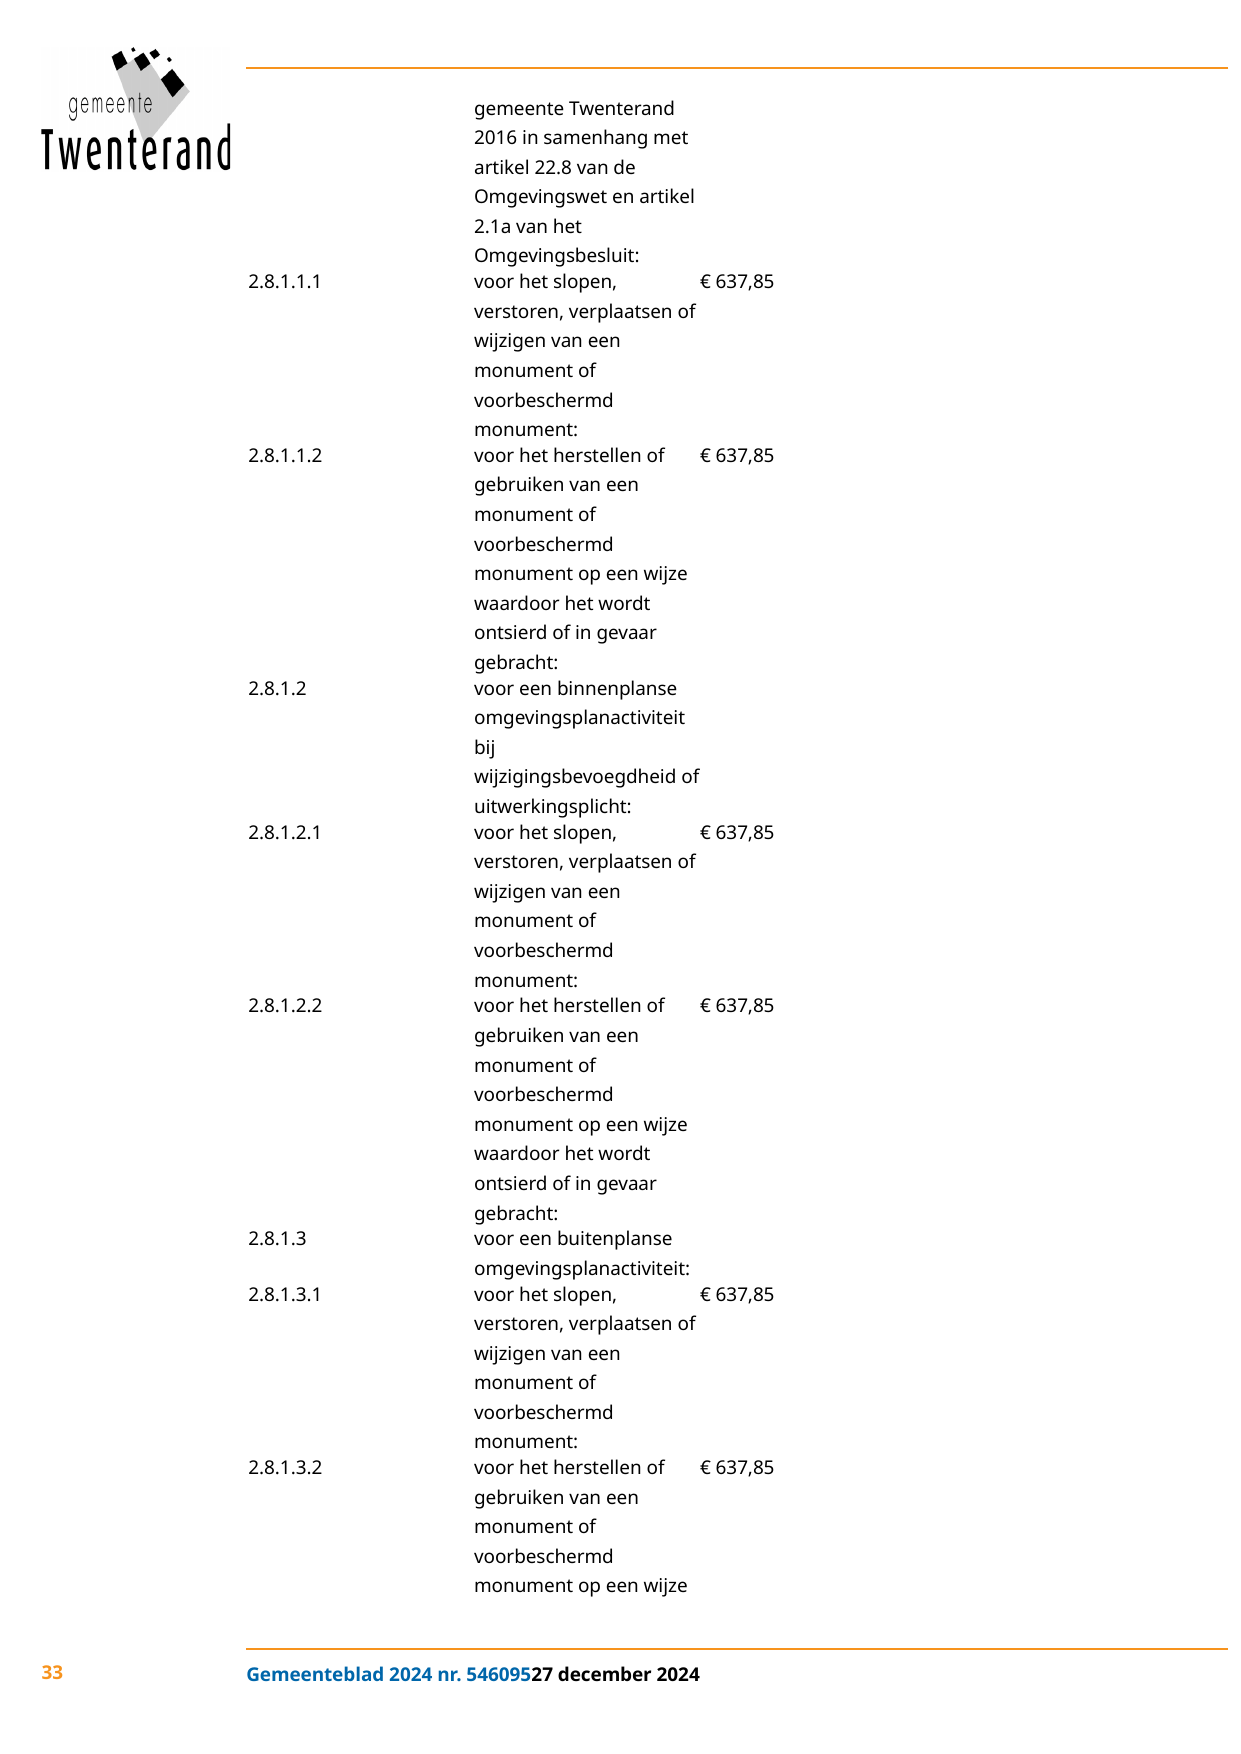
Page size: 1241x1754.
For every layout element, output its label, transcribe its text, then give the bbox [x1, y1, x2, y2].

table_cell € 637,85 [700, 442, 926, 675]
table_cell [926, 675, 1152, 819]
table_cell € 637,85 [700, 269, 926, 442]
table_cell voor een buitenplanse omgevingsplanactiviteit: [474, 1225, 700, 1281]
table_cell 2.8.1.1.1 [248, 269, 474, 442]
table_cell 2.8.1.3.1 [248, 1281, 474, 1454]
table_cell 2.8.1.2.2 [248, 993, 474, 1225]
table_cell 2.8.1.3 [248, 1225, 474, 1281]
table_cell [700, 95, 926, 268]
table_cell 2.8.1.3.2 [248, 1454, 474, 1598]
table_cell € 637,85 [700, 1281, 926, 1454]
table_cell [926, 1281, 1152, 1454]
table_cell [926, 819, 1152, 993]
table_cell [248, 95, 474, 268]
table_cell [926, 442, 1152, 675]
table_cell voor het herstellen of gebruiken van een monument of voorbeschermd monument op een wijze [474, 1454, 700, 1598]
table_cell [926, 1454, 1152, 1598]
table_cell voor het herstellen of gebruiken van een monument of voorbeschermd monument op een wijze waardoor het wordt ontsierd of in gevaar gebracht: [474, 993, 700, 1225]
table_cell gemeente Twenterand 2016 in samenhang met artikel 22.8 van de Omgevingswet en artikel 2.1a van het Omgevingsbesluit: [474, 95, 700, 268]
table_cell [926, 95, 1152, 268]
table_cell [700, 1225, 926, 1281]
table_cell [926, 993, 1152, 1225]
picture [41, 47, 231, 172]
table_cell 2.8.1.1.2 [248, 442, 474, 675]
table_cell € 637,85 [700, 819, 926, 993]
table_cell voor het slopen, verstoren, verplaatsen of wijzigen van een monument of voorbeschermd monument: [474, 269, 700, 442]
table_cell voor het slopen, verstoren, verplaatsen of wijzigen van een monument of voorbeschermd monument: [474, 1281, 700, 1454]
table_cell 2.8.1.2.1 [248, 819, 474, 993]
table_cell 2.8.1.2 [248, 675, 474, 819]
table_cell [926, 269, 1152, 442]
table_cell [926, 1225, 1152, 1281]
table_cell € 637,85 [700, 993, 926, 1225]
table_cell voor het slopen, verstoren, verplaatsen of wijzigen van een monument of voorbeschermd monument: [474, 819, 700, 993]
table_cell voor het herstellen of gebruiken van een monument of voorbeschermd monument op een wijze waardoor het wordt ontsierd of in gevaar gebracht: [474, 442, 700, 675]
table_cell € 637,85 [700, 1454, 926, 1598]
table_cell [700, 675, 926, 819]
table_cell voor een binnenplanse omgevingsplanactiviteit bij wijzigingsbevoegdheid of uitwerkingsplicht: [474, 675, 700, 819]
